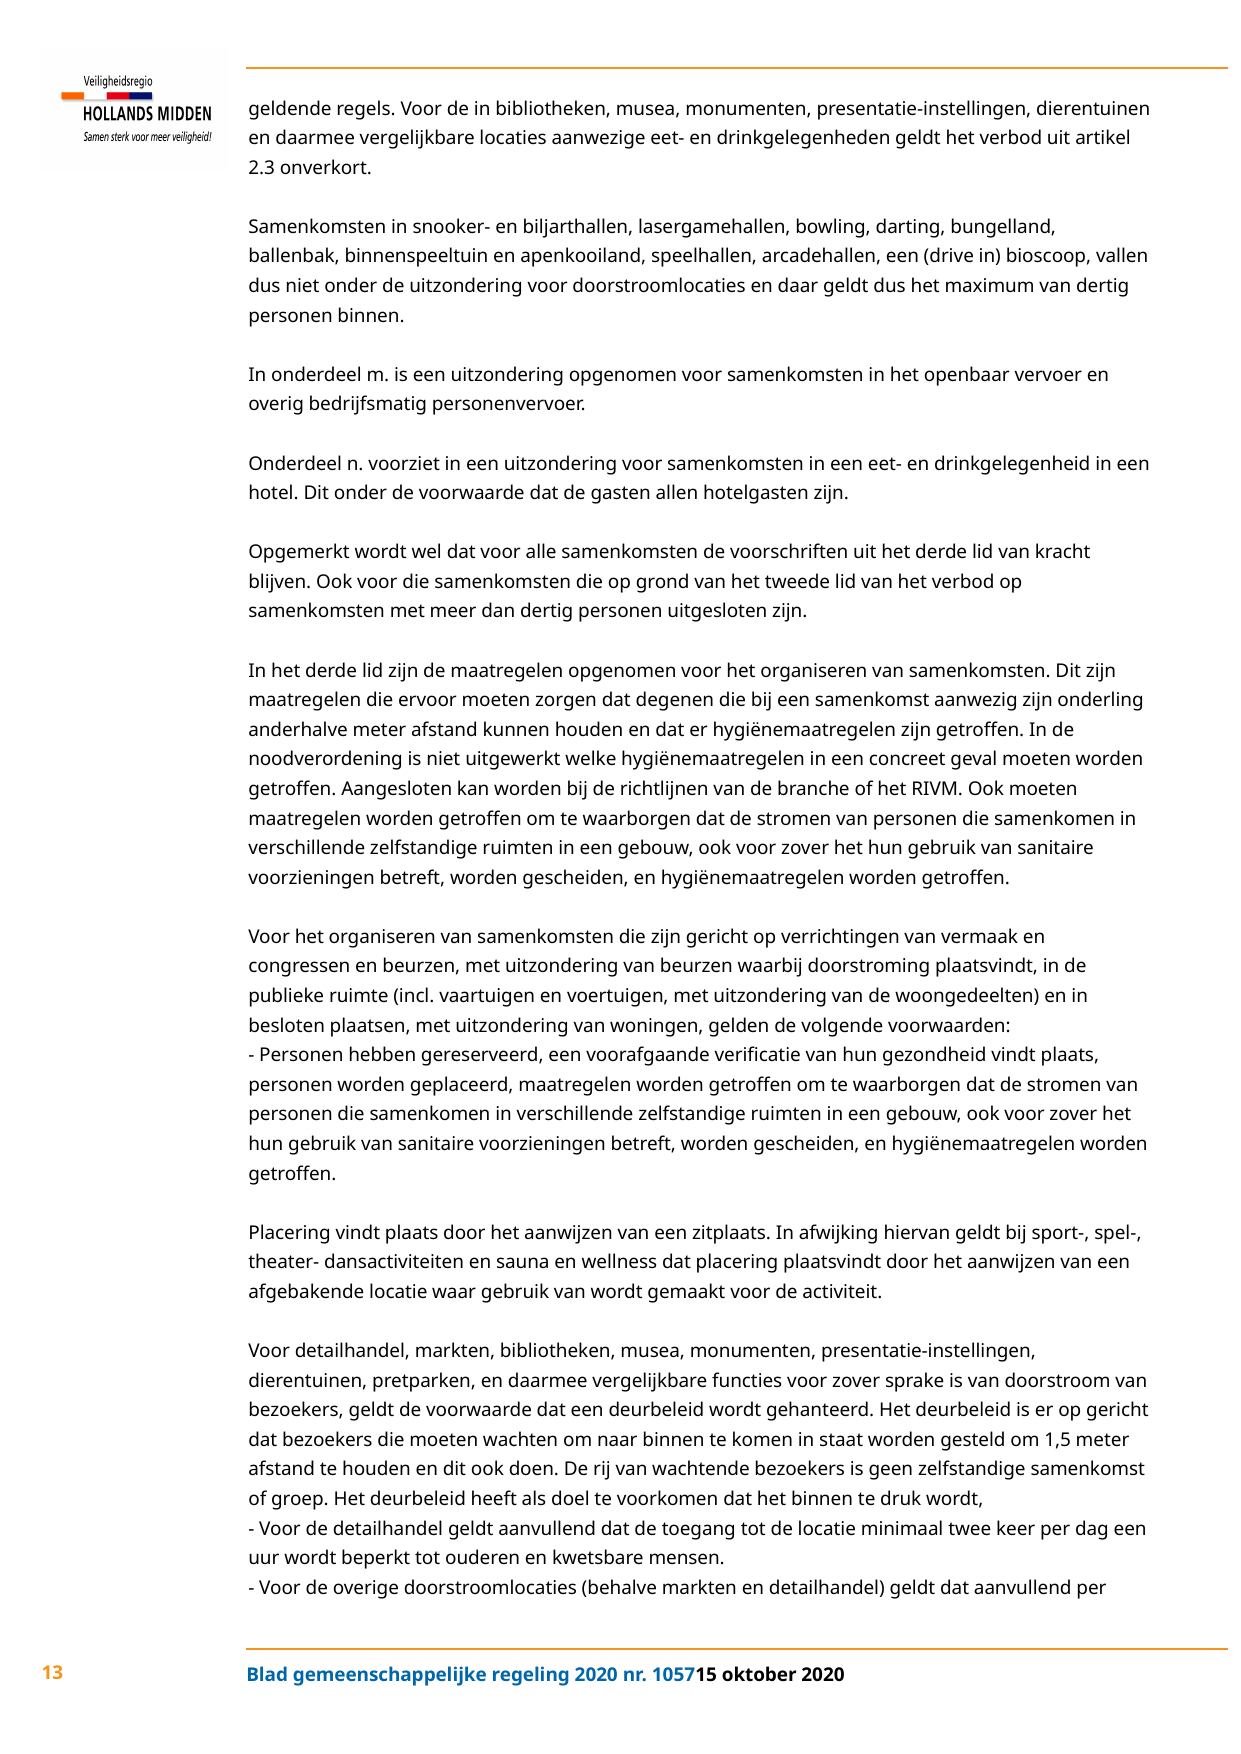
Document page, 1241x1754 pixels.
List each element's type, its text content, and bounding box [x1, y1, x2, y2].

text - Voor de overige doorstroomlocaties (behalve markten en detailhandel) geldt dat aanvullend per [248, 1574, 1152, 1600]
text - Voor de detailhandel geldt aanvullend dat de toegang tot de locatie minimaal twee keer per dag een uur wordt beperkt tot ouderen en kwetsbare mensen. [248, 1515, 1152, 1570]
picture [41, 47, 231, 172]
text Voor detailhandel, markten, bibliotheken, musea, monumenten, presentatie-instellingen, dierentuinen, pretparken, en daarmee vergelijkbare functies voor zover sprake is van doorstroom van bezoekers, geldt de voorwaarde dat een deurbeleid wordt gehanteerd. Het deurbeleid is er op gericht dat bezoekers die moeten wachten om naar binnen te komen in staat worden gesteld om 1,5 meter afstand te houden en dit ook doen. De rij van wachtende bezoekers is geen zelfstandige samenkomst of groep. Het deurbeleid heeft als doel te voorkomen dat het binnen te druk wordt, [248, 1337, 1152, 1511]
text In het derde lid zijn de maatregelen opgenomen voor het organiseren van samenkomsten. Dit zijn maatregelen die ervoor moeten zorgen dat degenen die bij een samenkomst aanwezig zijn onderling anderhalve meter afstand kunnen houden en dat er hygiënemaatregelen zijn getroffen. In de noodverordening is niet uitgewerkt welke hygiënemaatregelen in een concreet geval moeten worden getroffen. Aangesloten kan worden bij de richtlijnen van de branche of het RIVM. Ook moeten maatregelen worden getroffen om te waarborgen dat de stromen van personen die samenkomen in verschillende zelfstandige ruimten in een gebouw, ook voor zover het hun gebruik van sanitaire voorzieningen betreft, worden gescheiden, en hygiënemaatregelen worden getroffen. [248, 657, 1152, 890]
text Onderdeel n. voorziet in een uitzondering voor samenkomsten in een eet- en drinkgelegenheid in een hotel. Dit onder de voorwaarde dat de gasten allen hotelgasten zijn. [248, 450, 1152, 505]
text geldende regels. Voor de in bibliotheken, musea, monumenten, presentatie-instellingen, dierentuinen en daarmee vergelijkbare locaties aanwezige eet- en drinkgelegenheden geldt het verbod uit artikel 2.3 onverkort. [248, 95, 1152, 180]
text Voor het organiseren van samenkomsten die zijn gericht op verrichtingen van vermaak en congressen en beurzen, met uitzondering van beurzen waarbij doorstroming plaatsvindt, in de publieke ruimte (incl. vaartuigen en voertuigen, met uitzondering van de woongedeelten) en in besloten plaatsen, met uitzondering van woningen, gelden de volgende voorwaarden: [248, 923, 1152, 1038]
text Placering vindt plaats door het aanwijzen van een zitplaats. In afwijking hiervan geldt bij sport-, spel-, theater- dansactiviteiten en sauna en wellness dat placering plaatsvindt door het aanwijzen van een afgebakende locatie waar gebruik van wordt gemaakt voor de activiteit. [248, 1219, 1152, 1304]
text - Personen hebben gereserveerd, een voorafgaande verificatie van hun gezondheid vindt plaats, personen worden geplaceerd, maatregelen worden getroffen om te waarborgen dat de stromen van personen die samenkomen in verschillende zelfstandige ruimten in een gebouw, ook voor zover het hun gebruik van sanitaire voorzieningen betreft, worden gescheiden, en hygiënemaatregelen worden getroffen. [248, 1041, 1152, 1186]
text Opgemerkt wordt wel dat voor alle samenkomsten de voorschriften uit het derde lid van kracht blijven. Ook voor die samenkomsten die op grond van het tweede lid van het verbod op samenkomsten met meer dan dertig personen uitgesloten zijn. [248, 538, 1152, 623]
text Samenkomsten in snooker- en biljarthallen, lasergamehallen, bowling, darting, bungelland, ballenbak, binnenspeeltuin en apenkooiland, speelhallen, arcadehallen, een (drive in) bioscoop, vallen dus niet onder de uitzondering voor doorstroomlocaties en daar geldt dus het maximum van dertig personen binnen. [248, 213, 1152, 328]
text In onderdeel m. is een uitzondering opgenomen voor samenkomsten in het openbaar vervoer en overig bedrijfsmatig personenvervoer. [248, 361, 1152, 416]
